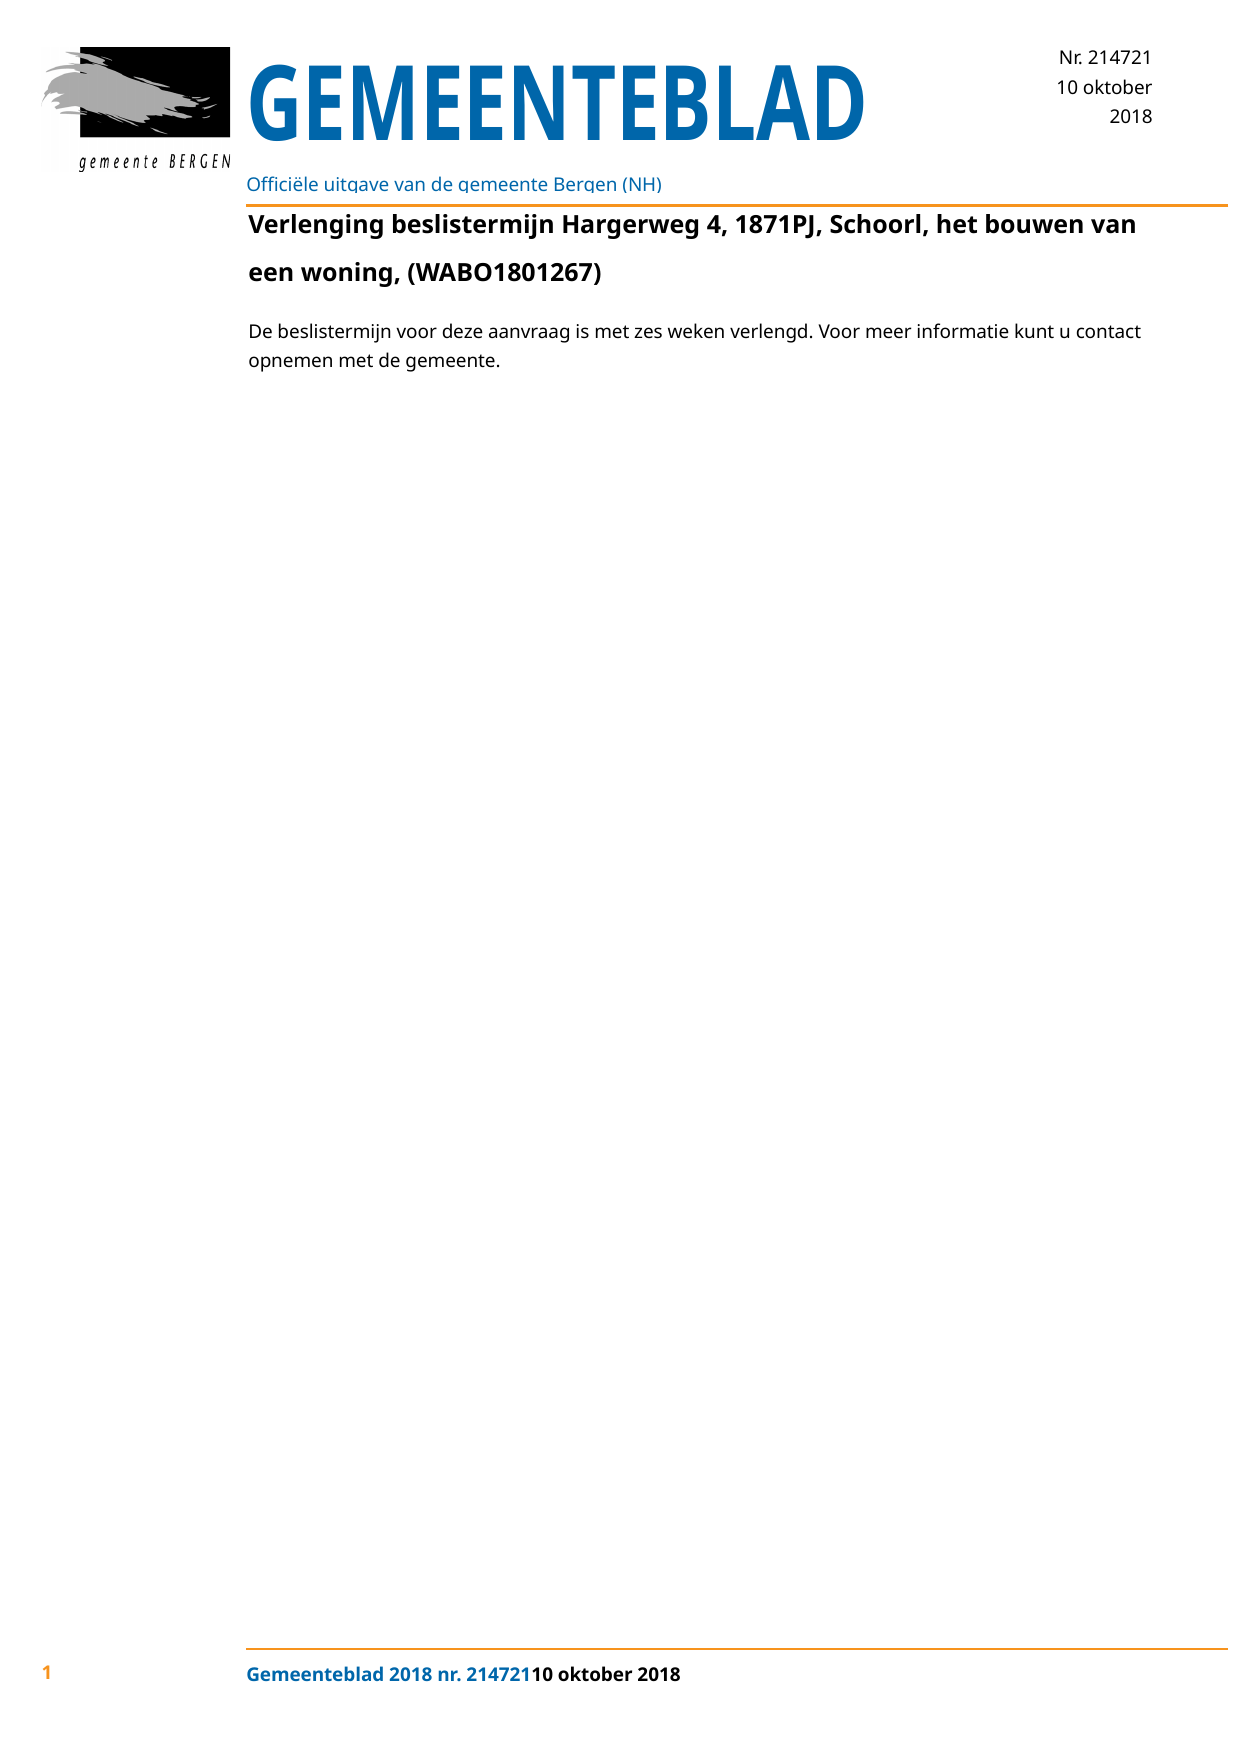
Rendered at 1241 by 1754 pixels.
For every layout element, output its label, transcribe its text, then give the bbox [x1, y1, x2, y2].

picture [41, 47, 231, 172]
text De beslistermijn voor deze aanvraag is met zes weken verlengd. Voor meer informatie kunt u contact opnemen met de gemeente. [248, 318, 1152, 373]
text Verlenging beslistermijn Hargerweg 4, 1871PJ, Schoorl, het bouwen van een woning, (WABO1801267) [248, 207, 1152, 288]
